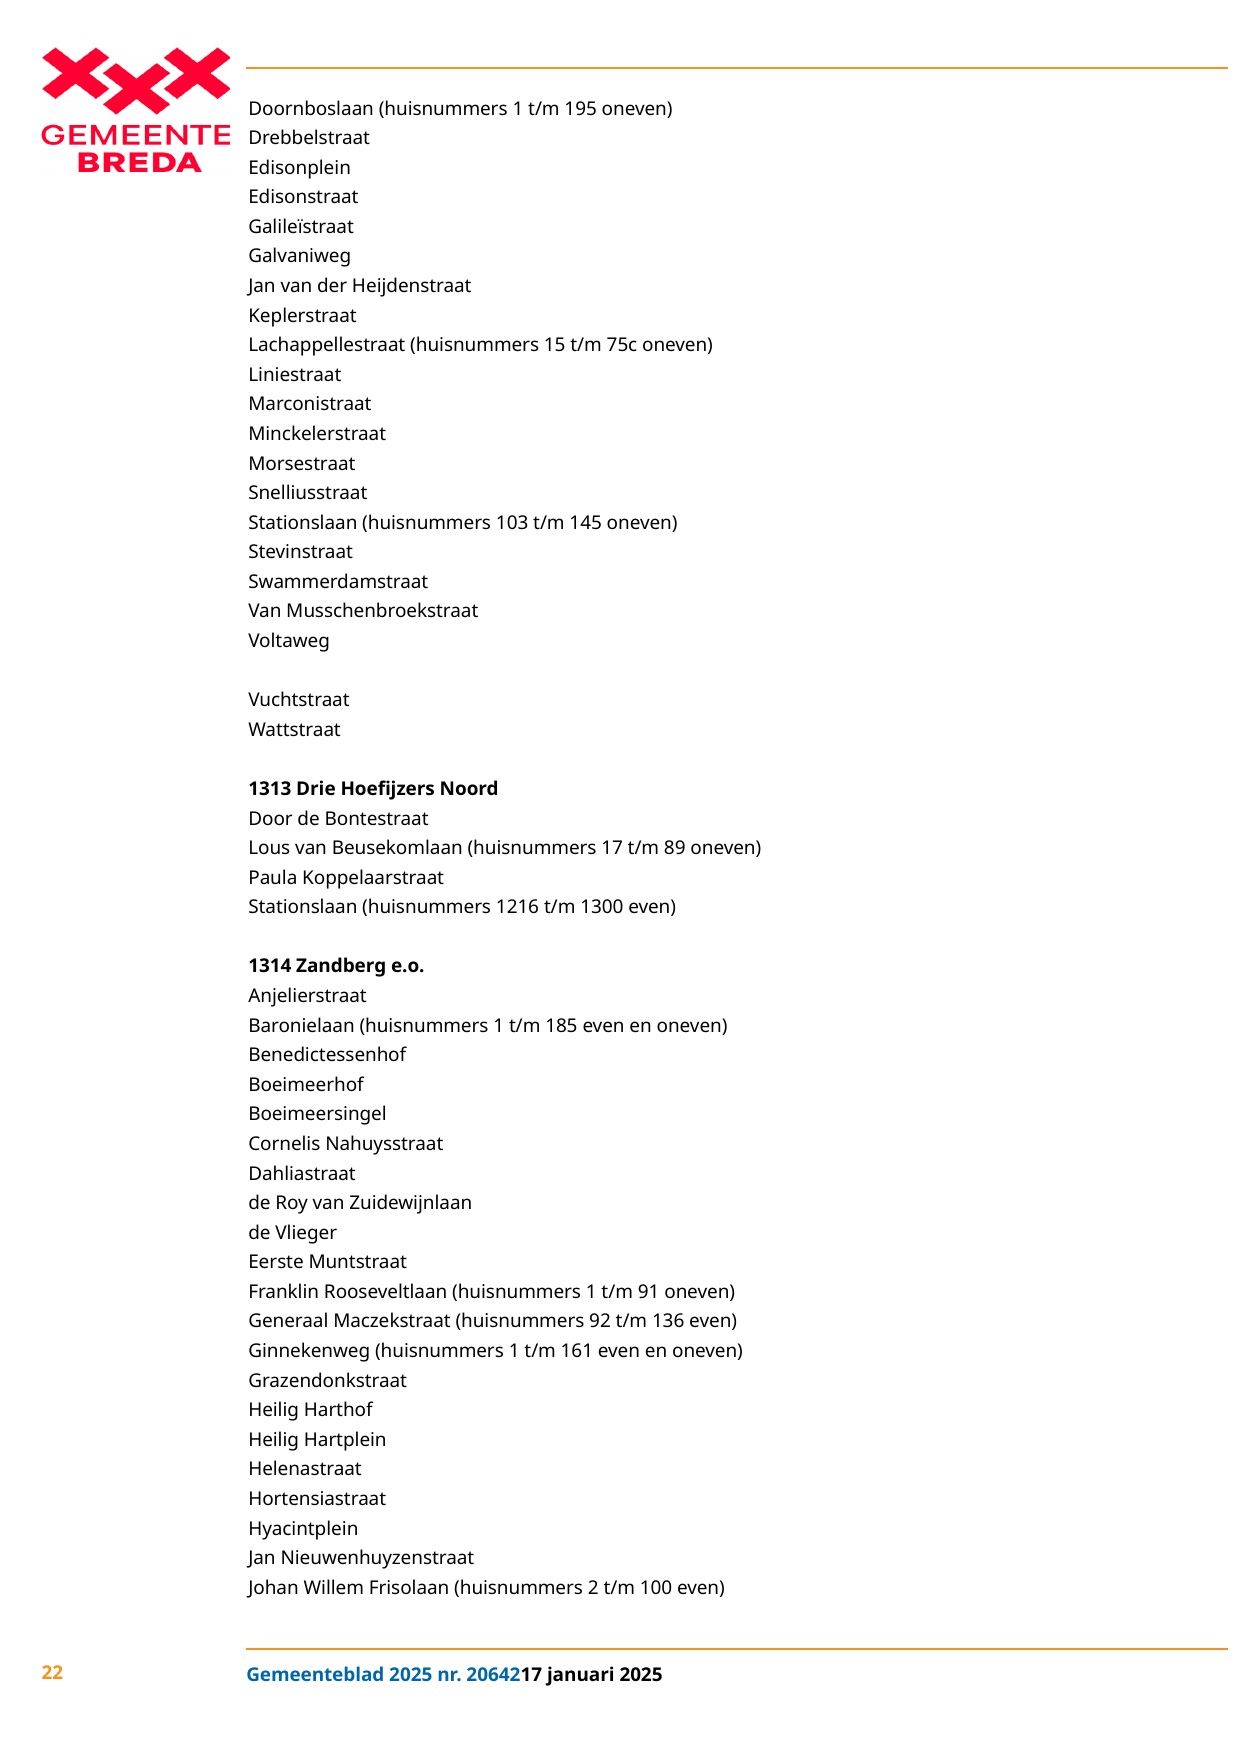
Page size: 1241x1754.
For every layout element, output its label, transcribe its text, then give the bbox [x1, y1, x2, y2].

text Helenastraat [248, 1456, 1152, 1481]
text Galileïstraat [248, 213, 1152, 239]
text 1314 Zandberg e.o. [248, 953, 1152, 978]
text Galvaniweg [248, 243, 1152, 268]
text Baronielaan (huisnummers 1 t/m 185 even en oneven) [248, 1012, 1152, 1038]
text Franklin Rooseveltlaan (huisnummers 1 t/m 91 oneven) [248, 1278, 1152, 1304]
text Boeimeerhof [248, 1071, 1152, 1097]
text Heilig Hartplein [248, 1426, 1152, 1452]
text Grazendonkstraat [248, 1367, 1152, 1393]
text Liniestraat [248, 361, 1152, 387]
text Drebbelstraat [248, 124, 1152, 150]
text Ginnekenweg (huisnummers 1 t/m 161 even en oneven) [248, 1337, 1152, 1363]
text Generaal Maczekstraat (huisnummers 92 t/m 136 even) [248, 1308, 1152, 1333]
text Marconistraat [248, 391, 1152, 416]
text Paula Koppelaarstraat [248, 864, 1152, 890]
text Lachappellestraat (huisnummers 15 t/m 75c oneven) [248, 331, 1152, 357]
text Eerste Muntstraat [248, 1248, 1152, 1274]
text Edisonstraat [248, 183, 1152, 209]
picture [41, 47, 231, 172]
text Minckelerstraat [248, 420, 1152, 446]
text Jan van der Heijdenstraat [248, 272, 1152, 298]
text 1313 Drie Hoefijzers Noord [248, 775, 1152, 801]
text Edisonplein [248, 154, 1152, 180]
text de Roy van Zuidewijnlaan [248, 1189, 1152, 1215]
text Cornelis Nahuysstraat [248, 1130, 1152, 1156]
text Boeimeersingel [248, 1101, 1152, 1126]
text Morsestraat [248, 450, 1152, 476]
text Lous van Beusekomlaan (huisnummers 17 t/m 89 oneven) [248, 834, 1152, 860]
text Doornboslaan (huisnummers 1 t/m 195 oneven) [248, 95, 1152, 121]
text Stationslaan (huisnummers 103 t/m 145 oneven) [248, 509, 1152, 535]
text Hortensiastraat [248, 1485, 1152, 1511]
text Johan Willem Frisolaan (huisnummers 2 t/m 100 even) [248, 1574, 1152, 1600]
text Keplerstraat [248, 302, 1152, 328]
text Anjelierstraat [248, 982, 1152, 1008]
text Door de Bontestraat [248, 805, 1152, 831]
text Heilig Harthof [248, 1396, 1152, 1422]
text Voltaweg [248, 627, 1152, 653]
text Snelliusstraat [248, 479, 1152, 505]
text Dahliastraat [248, 1160, 1152, 1186]
text Swammerdamstraat [248, 568, 1152, 594]
text Wattstraat [248, 716, 1152, 742]
text Benedictessenhof [248, 1041, 1152, 1067]
text Stevinstraat [248, 538, 1152, 564]
text Stationslaan (huisnummers 1216 t/m 1300 even) [248, 893, 1152, 919]
text Jan Nieuwenhuyzenstraat [248, 1544, 1152, 1570]
text Vuchtstraat [248, 686, 1152, 712]
text de Vlieger [248, 1219, 1152, 1245]
text Van Musschenbroekstraat [248, 598, 1152, 623]
text Hyacintplein [248, 1515, 1152, 1541]
